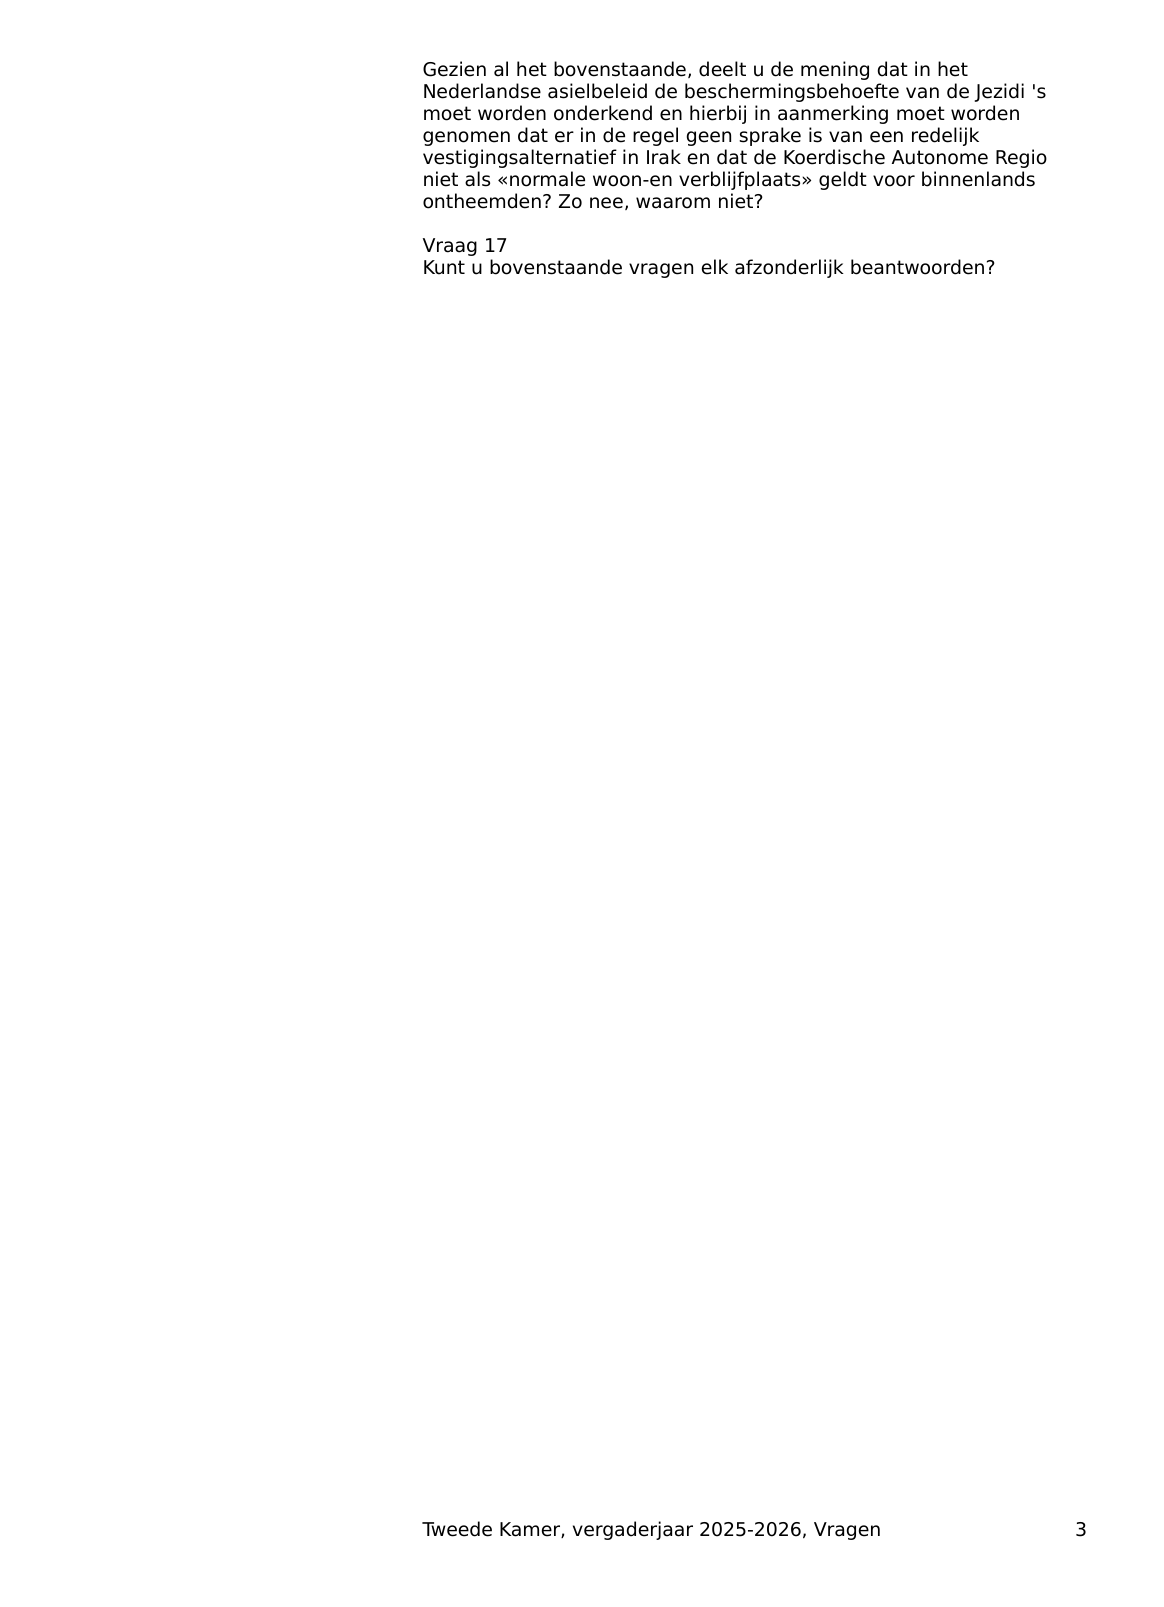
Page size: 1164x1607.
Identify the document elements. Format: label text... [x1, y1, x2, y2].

text Gezien al het bovenstaande, deelt u de mening dat in het Nederlandse asielbeleid de beschermingsbehoefte van de Jezidi 's moet worden onderkend en hierbij in aanmerking moet worden genomen dat er in de regel geen sprake is van een redelijk vestigingsalternatief in Irak en dat de Koerdische Autonome Regio niet als «normale woon-en verblijfplaats» geldt voor binnenlands ontheemden? Zo nee, waarom niet? [422, 59, 1087, 213]
text Kunt u bovenstaande vragen elk afzonderlijk beantwoorden? [422, 257, 1087, 279]
text Vraag 17 [422, 235, 1087, 257]
